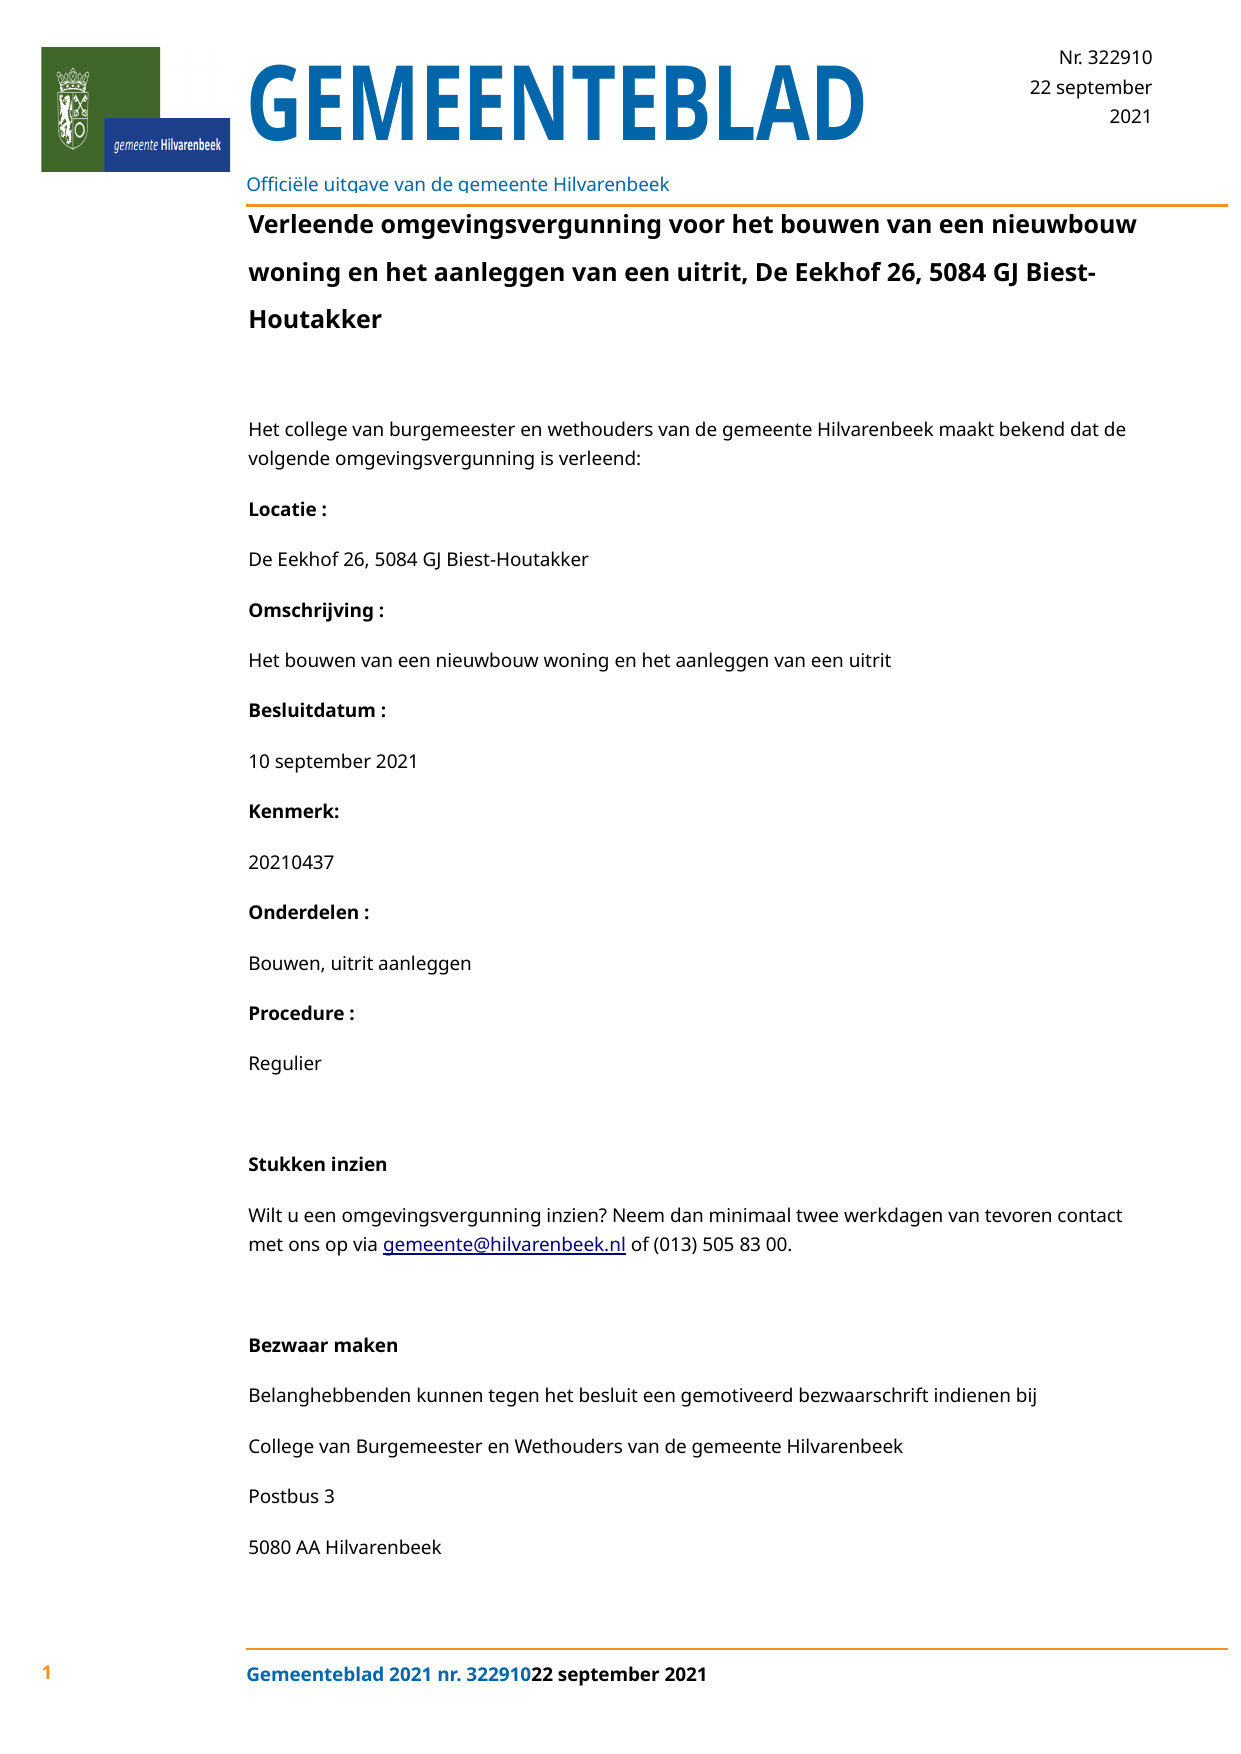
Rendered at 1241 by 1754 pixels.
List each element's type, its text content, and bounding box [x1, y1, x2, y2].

text Besluitdatum : [248, 698, 1152, 723]
text 20210437 [248, 849, 1152, 874]
text 5080 AA Hilvarenbeek [248, 1534, 1152, 1559]
text Regulier [248, 1051, 1152, 1076]
text Postbus 3 [248, 1483, 1152, 1509]
text Wilt u een omgevingsvergunning inzien? Neem dan minimaal twee werkdagen van tevoren contact met ons op via gemeente@hilvarenbeek.nl of (013) 505 83 00. [248, 1202, 1152, 1257]
text Omschrijving : [248, 597, 1152, 622]
picture [41, 47, 231, 172]
text Bouwen, uitrit aanleggen [248, 950, 1152, 975]
text 10 september 2021 [248, 748, 1152, 774]
text De Eekhof 26, 5084 GJ Biest-Houtakker [248, 546, 1152, 572]
text Belanghebbenden kunnen tegen het besluit een gemotiveerd bezwaarschrift indienen bij [248, 1383, 1152, 1408]
text Het bouwen van een nieuwbouw woning en het aanleggen van een uitrit [248, 647, 1152, 673]
text Verleende omgevingsvergunning voor het bouwen van een nieuwbouw woning en het aanleggen van een uitrit, De Eekhof 26, 5084 GJ Biest-Houtakker [248, 207, 1152, 336]
text Locatie : [248, 496, 1152, 522]
text Het college van burgemeester en wethouders van de gemeente Hilvarenbeek maakt bekend dat de volgende omgevingsvergunning is verleend: [248, 416, 1152, 471]
text Procedure : [248, 1000, 1152, 1026]
text College van Burgemeester en Wethouders van de gemeente Hilvarenbeek [248, 1433, 1152, 1459]
text Onderdelen : [248, 899, 1152, 925]
text Stukken inzien [248, 1151, 1152, 1177]
text Kenmerk: [248, 798, 1152, 824]
text Bezwaar maken [248, 1332, 1152, 1358]
